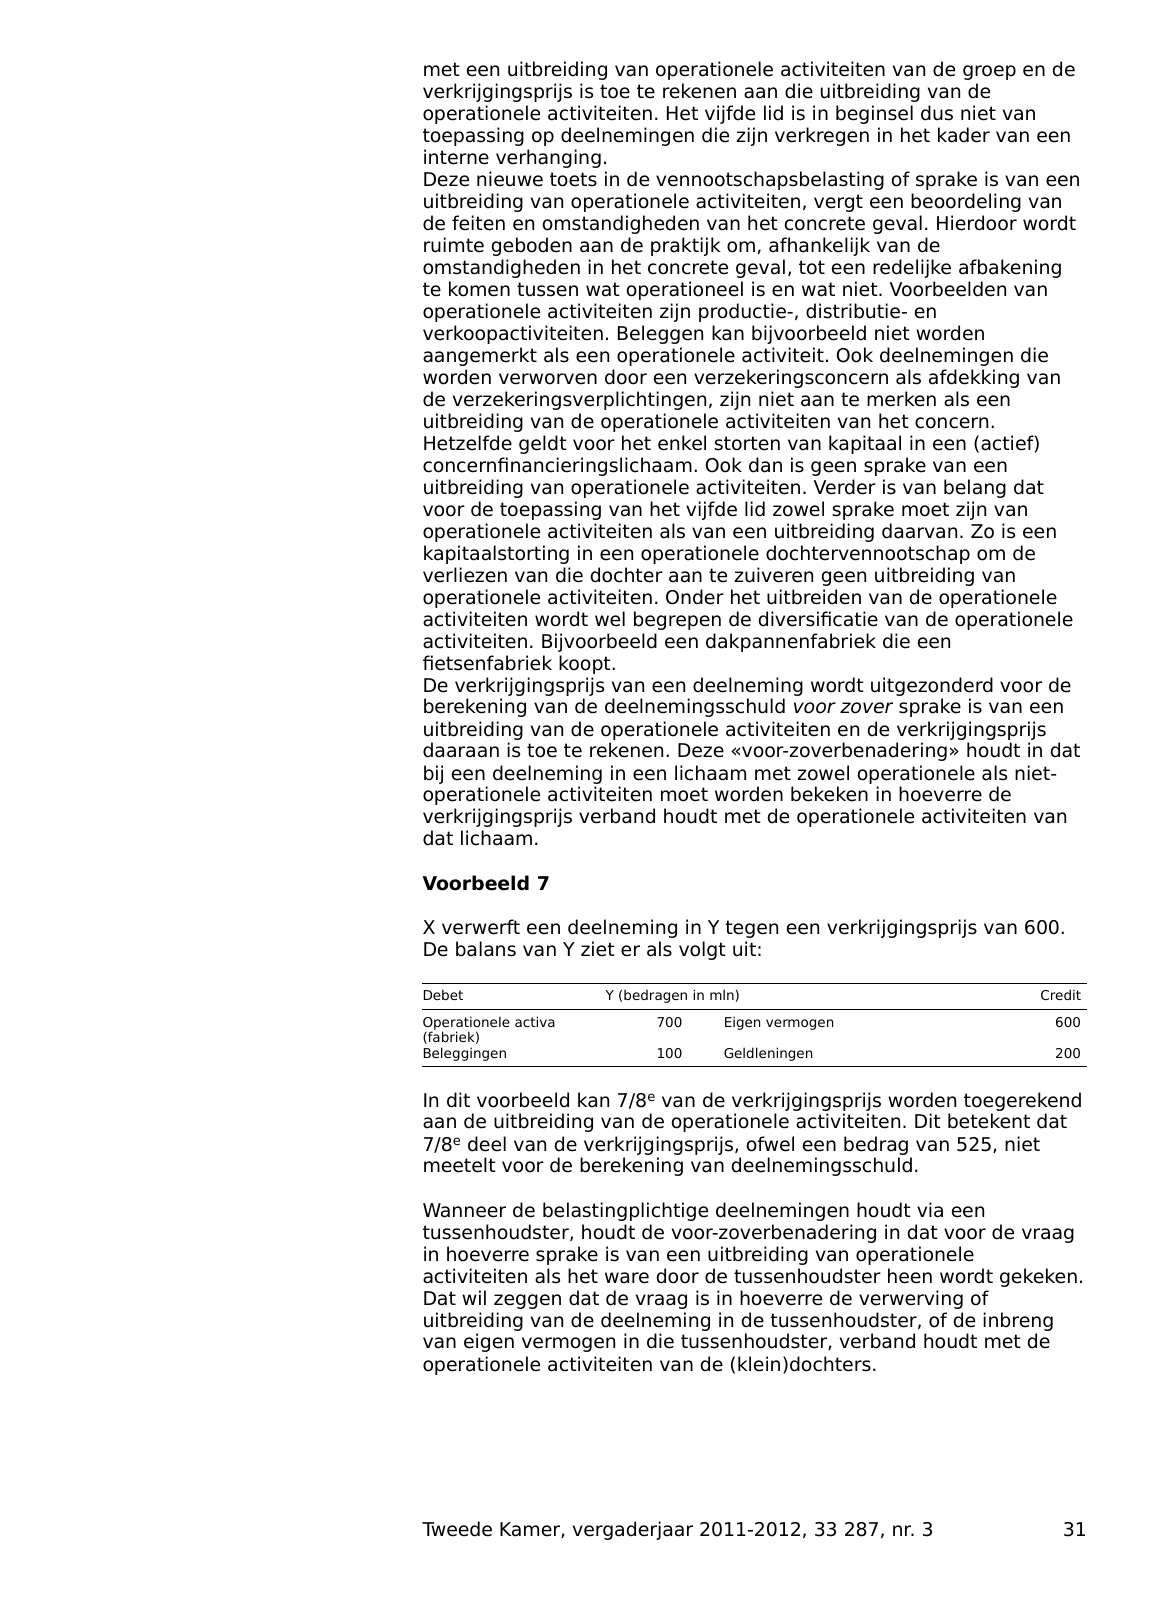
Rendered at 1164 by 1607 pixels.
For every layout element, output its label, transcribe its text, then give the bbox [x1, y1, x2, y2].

table_cell [688, 1010, 717, 1046]
text X verwerft een deelneming in Y tegen een verkrijgingsprijs van 600. De balans van Y ziet er als volgt uit: [422, 917, 1087, 961]
table_cell Eigen vermogen [718, 1010, 1027, 1046]
table_header Y (bedragen in mln) [599, 984, 874, 1009]
table_cell 600 [1028, 1010, 1087, 1046]
table_cell 700 [599, 1010, 688, 1046]
text Deze nieuwe toets in de vennootschapsbelasting of sprake is van een uitbreiding van operationele activiteiten, vergt een beoordeling van de feiten en omstandigheden van het concrete geval. Hierdoor wordt ruimte geboden aan de praktijk om, afhankelijk van de omstandigheden in het concrete geval, tot een redelijke afbakening te komen tussen wat operationeel is en wat niet. Voorbeelden van operationele activiteiten zijn productie-, distributie- en verkoopactiviteiten. Beleggen kan bijvoorbeeld niet worden aangemerkt als een operationele activiteit. Ook deelnemingen die worden verworven door een verzekeringsconcern als afdekking van de verzekeringsverplichtingen, zijn niet aan te merken als een uitbreiding van de operationele activiteiten van het concern. Hetzelfde geldt voor het enkel storten van kapitaal in een (actief) concernfinancieringslichaam. Ook dan is geen sprake van een uitbreiding van operationele activiteiten. Verder is van belang dat voor de toepassing van het vijfde lid zowel sprake moet zijn van operationele activiteiten als van een uitbreiding daarvan. Zo is een kapitaalstorting in een operationele dochtervennootschap om de verliezen van die dochter aan te zuiveren geen uitbreiding van operationele activiteiten. Onder het uitbreiden van de operationele activiteiten wordt wel begrepen de diversificatie van de operationele activiteiten. Bijvoorbeeld een dakpannenfabriek die een fietsenfabriek koopt. [422, 169, 1087, 674]
table_header Credit [874, 984, 1087, 1009]
text De verkrijgingsprijs van een deelneming wordt uitgezonderd voor de berekening van de deelnemingsschuld voor zover sprake is van een uitbreiding van de operationele activiteiten en de verkrijgingsprijs daaraan is toe te rekenen. Deze «voor-zoverbenadering» houdt in dat bij een deelneming in een lichaam met zowel operationele als niet-operationele activiteiten moet worden bekeken in hoeverre de verkrijgingsprijs verband houdt met de operationele activiteiten van dat lichaam. [422, 674, 1087, 850]
table_cell 100 [599, 1046, 688, 1066]
table_cell Operationele activa (fabriek) [422, 1010, 599, 1046]
table_cell 200 [1028, 1046, 1087, 1066]
text In dit voorbeeld kan 7/8e van de verkrijgingsprijs worden toegerekend aan de uitbreiding van de operationele activiteiten. Dit betekent dat 7/8e deel van de verkrijgingsprijs, ofwel een bedrag van 525, niet meetelt voor de berekening van deelnemingsschuld. [422, 1089, 1087, 1177]
table_header Debet [422, 984, 599, 1009]
table_cell Beleggingen [422, 1046, 599, 1066]
subtitle Voorbeeld 7 [422, 872, 1087, 894]
table_cell Geldleningen [718, 1046, 1027, 1066]
table_cell [688, 1046, 717, 1066]
text met een uitbreiding van operationele activiteiten van de groep en de verkrijgingsprijs is toe te rekenen aan die uitbreiding van de operationele activiteiten. Het vijfde lid is in beginsel dus niet van toepassing op deelnemingen die zijn verkregen in het kader van een interne verhanging. [422, 59, 1087, 169]
text Wanneer de belastingplichtige deelnemingen houdt via een tussenhoudster, houdt de voor-zoverbenadering in dat voor de vraag in hoeverre sprake is van een uitbreiding van operationele activiteiten als het ware door de tussenhoudster heen wordt gekeken. Dat wil zeggen dat de vraag is in hoeverre de verwerving of uitbreiding van de deelneming in de tussenhoudster, of de inbreng van eigen vermogen in die tussenhoudster, verband houdt met de operationele activiteiten van de (klein)dochters. [422, 1199, 1087, 1375]
